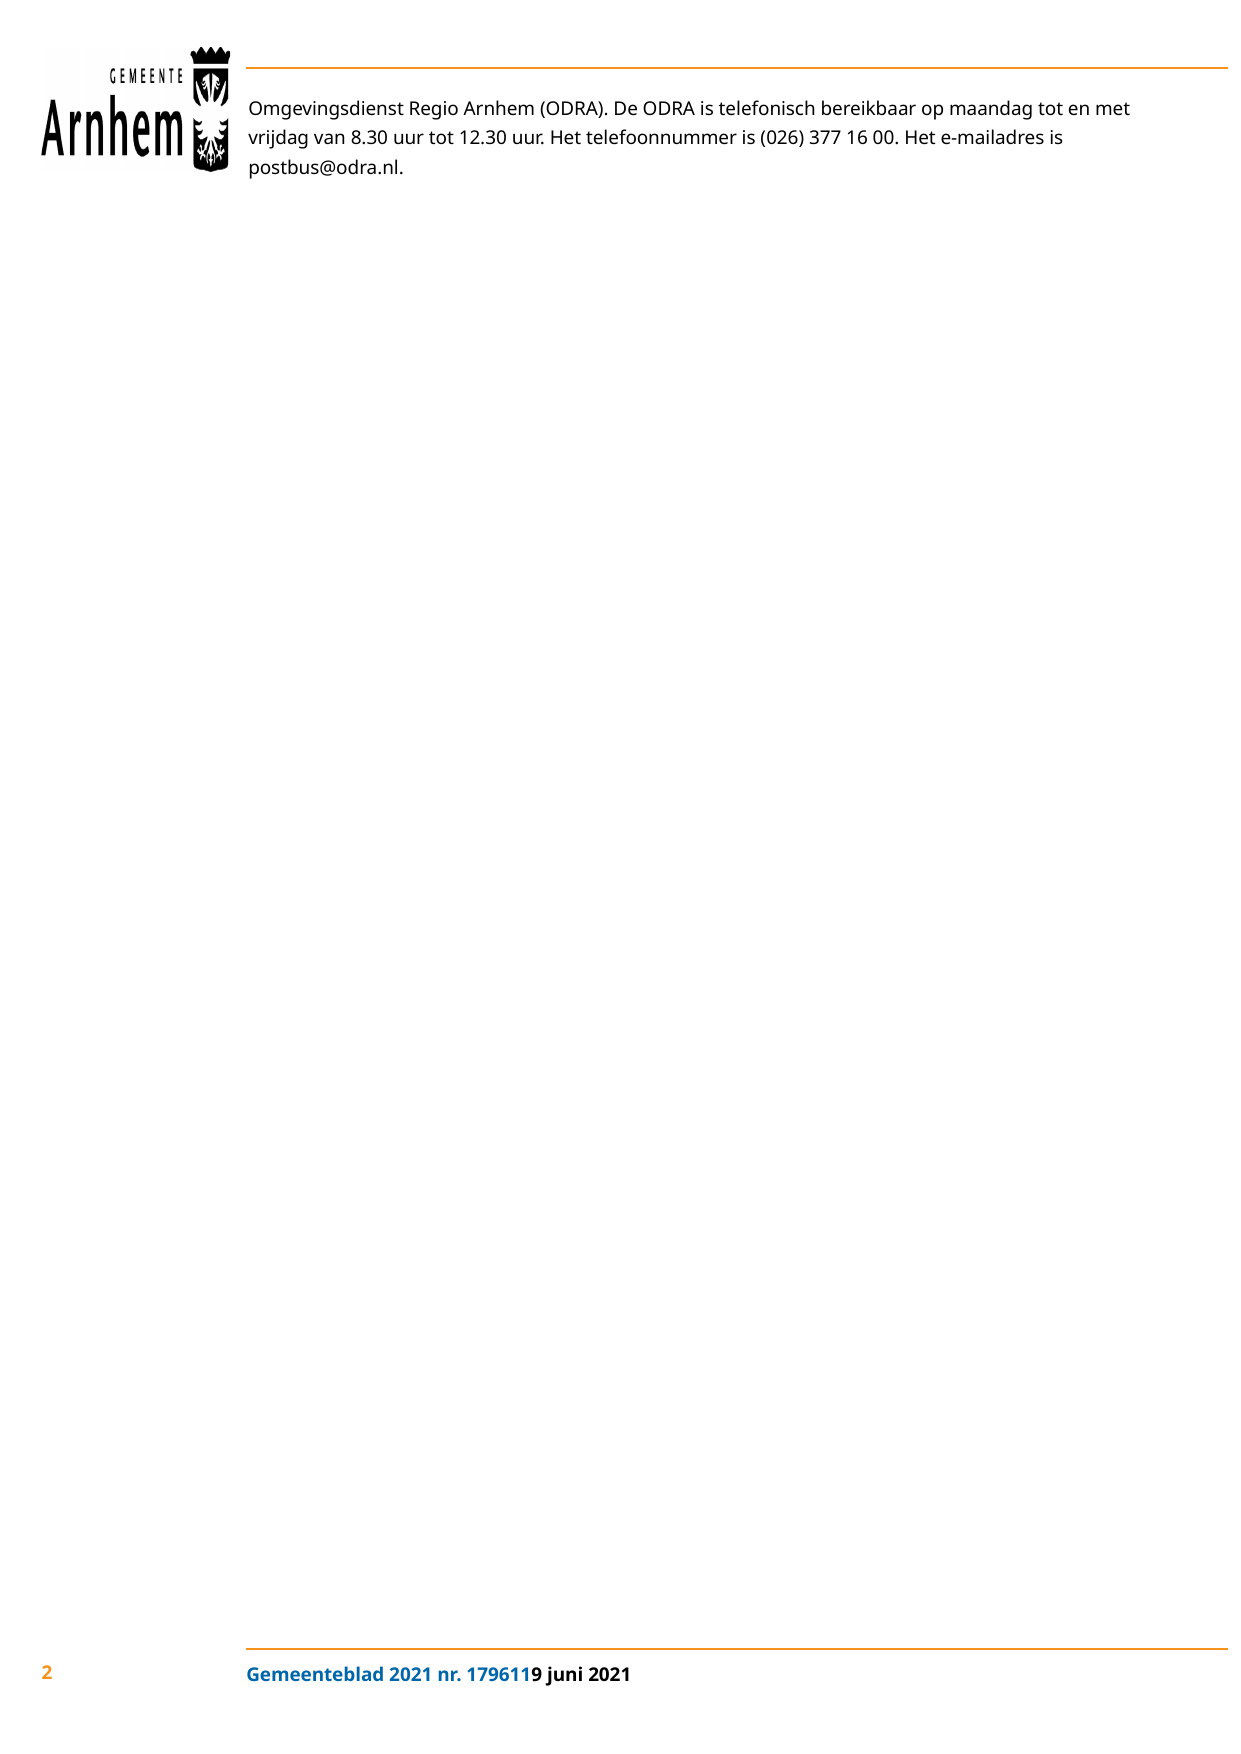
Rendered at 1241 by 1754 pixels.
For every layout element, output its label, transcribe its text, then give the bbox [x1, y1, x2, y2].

text Omgevingsdienst Regio Arnhem (ODRA). De ODRA is telefonisch bereikbaar op maandag tot en met vrijdag van 8.30 uur tot 12.30 uur. Het telefoonnummer is (026) 377 16 00. Het e-mailadres is postbus@odra.nl. [248, 95, 1152, 180]
picture [41, 47, 231, 172]
